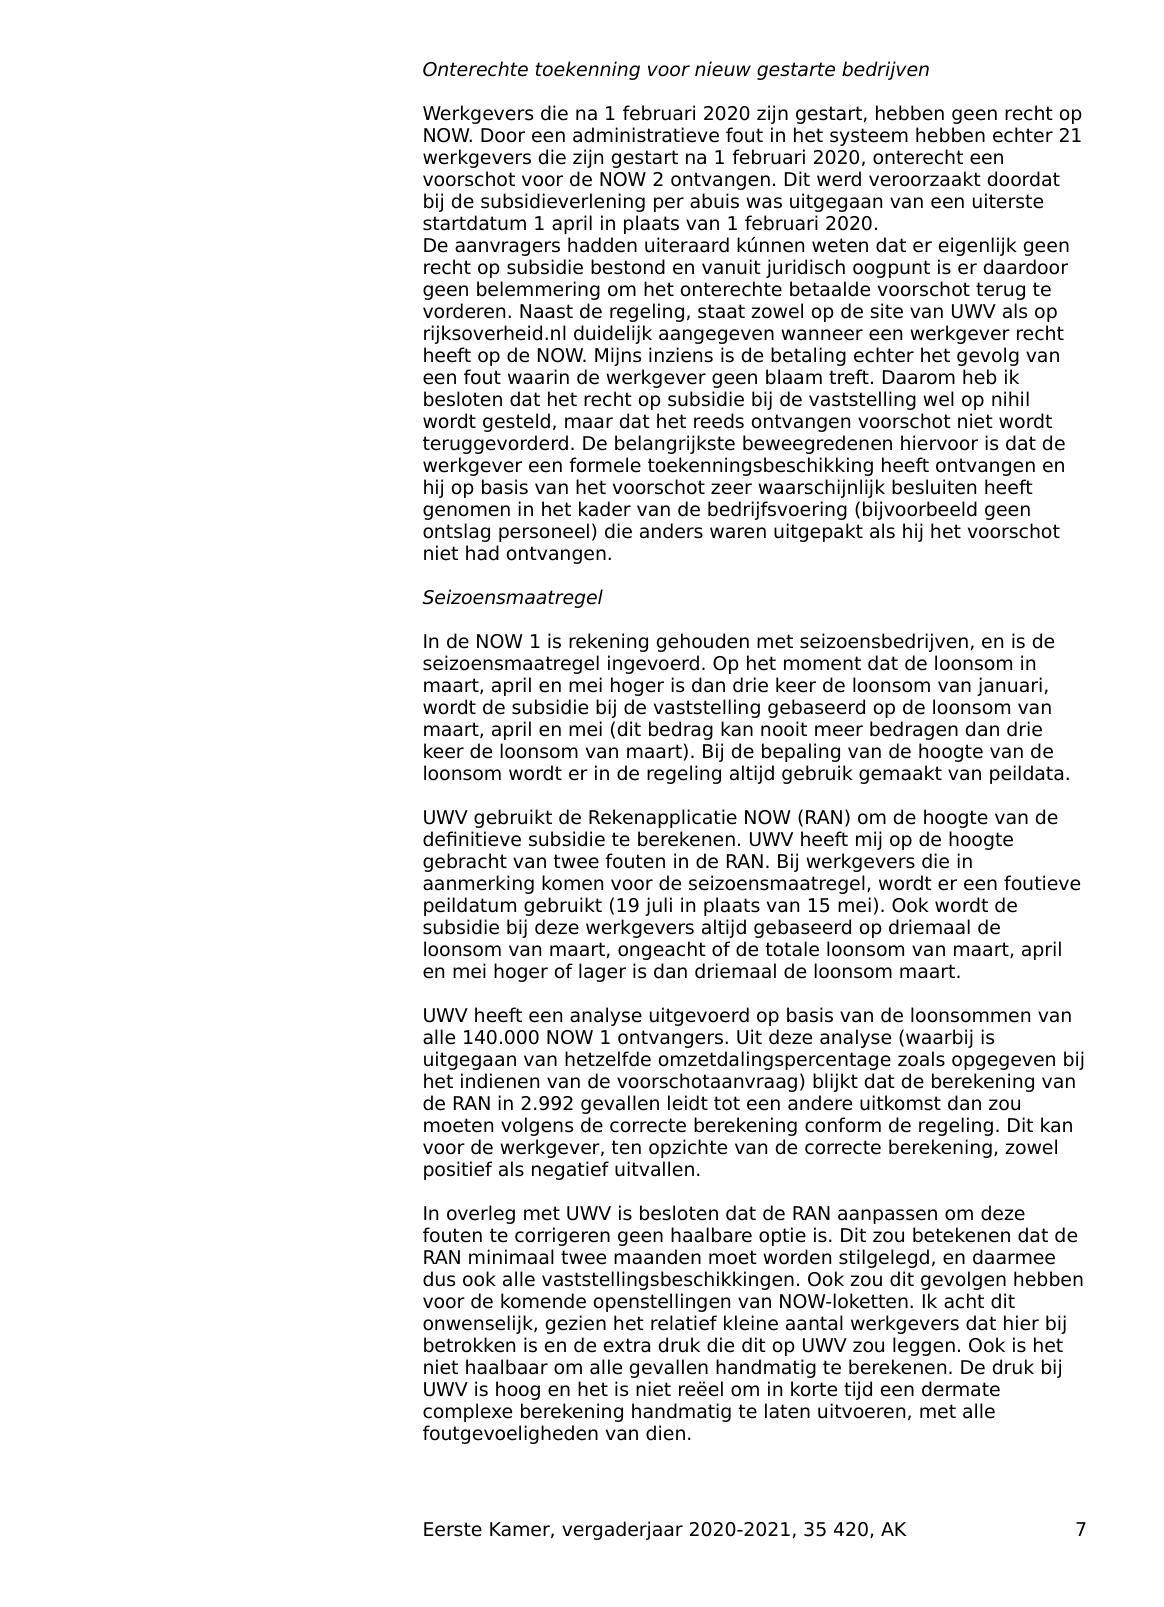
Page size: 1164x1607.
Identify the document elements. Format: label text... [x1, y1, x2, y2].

text In overleg met UWV is besloten dat de RAN aanpassen om deze fouten te corrigeren geen haalbare optie is. Dit zou betekenen dat de RAN minimaal twee maanden moet worden stilgelegd, en daarmee dus ook alle vaststellingsbeschikkingen. Ook zou dit gevolgen hebben voor de komende openstellingen van NOW-loketten. Ik acht dit onwenselijk, gezien het relatief kleine aantal werkgevers dat hier bij betrokken is en de extra druk die dit op UWV zou leggen. Ook is het niet haalbaar om alle gevallen handmatig te berekenen. De druk bij UWV is hoog en het is niet reëel om in korte tijd een dermate complexe berekening handmatig te laten uitvoeren, met alle foutgevoeligheden van dien. [422, 1203, 1087, 1445]
text In de NOW 1 is rekening gehouden met seizoensbedrijven, en is de seizoensmaatregel ingevoerd. Op het moment dat de loonsom in maart, april en mei hoger is dan drie keer de loonsom van januari, wordt de subsidie bij de vaststelling gebaseerd op de loonsom van maart, april en mei (dit bedrag kan nooit meer bedragen dan drie keer de loonsom van maart). Bij de bepaling van de hoogte van de loonsom wordt er in de regeling altijd gebruik gemaakt van peildata. [422, 631, 1087, 785]
subtitle Seizoensmaatregel [422, 587, 1087, 609]
text UWV heeft een analyse uitgevoerd op basis van de loonsommen van alle 140.000 NOW 1 ontvangers. Uit deze analyse (waarbij is uitgegaan van hetzelfde omzetdalingspercentage zoals opgegeven bij het indienen van de voorschotaanvraag) blijkt dat de berekening van de RAN in 2.992 gevallen leidt tot een andere uitkomst dan zou moeten volgens de correcte berekening conform de regeling. Dit kan voor de werkgever, ten opzichte van de correcte berekening, zowel positief als negatief uitvallen. [422, 1005, 1087, 1181]
text UWV gebruikt de Rekenapplicatie NOW (RAN) om de hoogte van de definitieve subsidie te berekenen. UWV heeft mij op de hoogte gebracht van twee fouten in de RAN. Bij werkgevers die in aanmerking komen voor de seizoensmaatregel, wordt er een foutieve peildatum gebruikt (19 juli in plaats van 15 mei). Ook wordt de subsidie bij deze werkgevers altijd gebaseerd op driemaal de loonsom van maart, ongeacht of de totale loonsom van maart, april en mei hoger of lager is dan driemaal de loonsom maart. [422, 807, 1087, 983]
text De aanvragers hadden uiteraard kúnnen weten dat er eigenlijk geen recht op subsidie bestond en vanuit juridisch oogpunt is er daardoor geen belemmering om het onterechte betaalde voorschot terug te vorderen. Naast de regeling, staat zowel op de site van UWV als op rijksoverheid.nl duidelijk aangegeven wanneer een werkgever recht heeft op de NOW. Mijns inziens is de betaling echter het gevolg van een fout waarin de werkgever geen blaam treft. Daarom heb ik besloten dat het recht op subsidie bij de vaststelling wel op nihil wordt gesteld, maar dat het reeds ontvangen voorschot niet wordt teruggevorderd. De belangrijkste beweegredenen hiervoor is dat de werkgever een formele toekenningsbeschikking heeft ontvangen en hij op basis van het voorschot zeer waarschijnlijk besluiten heeft genomen in het kader van de bedrijfsvoering (bijvoorbeeld geen ontslag personeel) die anders waren uitgepakt als hij het voorschot niet had ontvangen. [422, 235, 1087, 565]
text Werkgevers die na 1 februari 2020 zijn gestart, hebben geen recht op NOW. Door een administratieve fout in het systeem hebben echter 21 werkgevers die zijn gestart na 1 februari 2020, onterecht een voorschot voor de NOW 2 ontvangen. Dit werd veroorzaakt doordat bij de subsidieverlening per abuis was uitgegaan van een uiterste startdatum 1 april in plaats van 1 februari 2020. [422, 103, 1087, 235]
subtitle Onterechte toekenning voor nieuw gestarte bedrijven [422, 59, 1087, 81]
